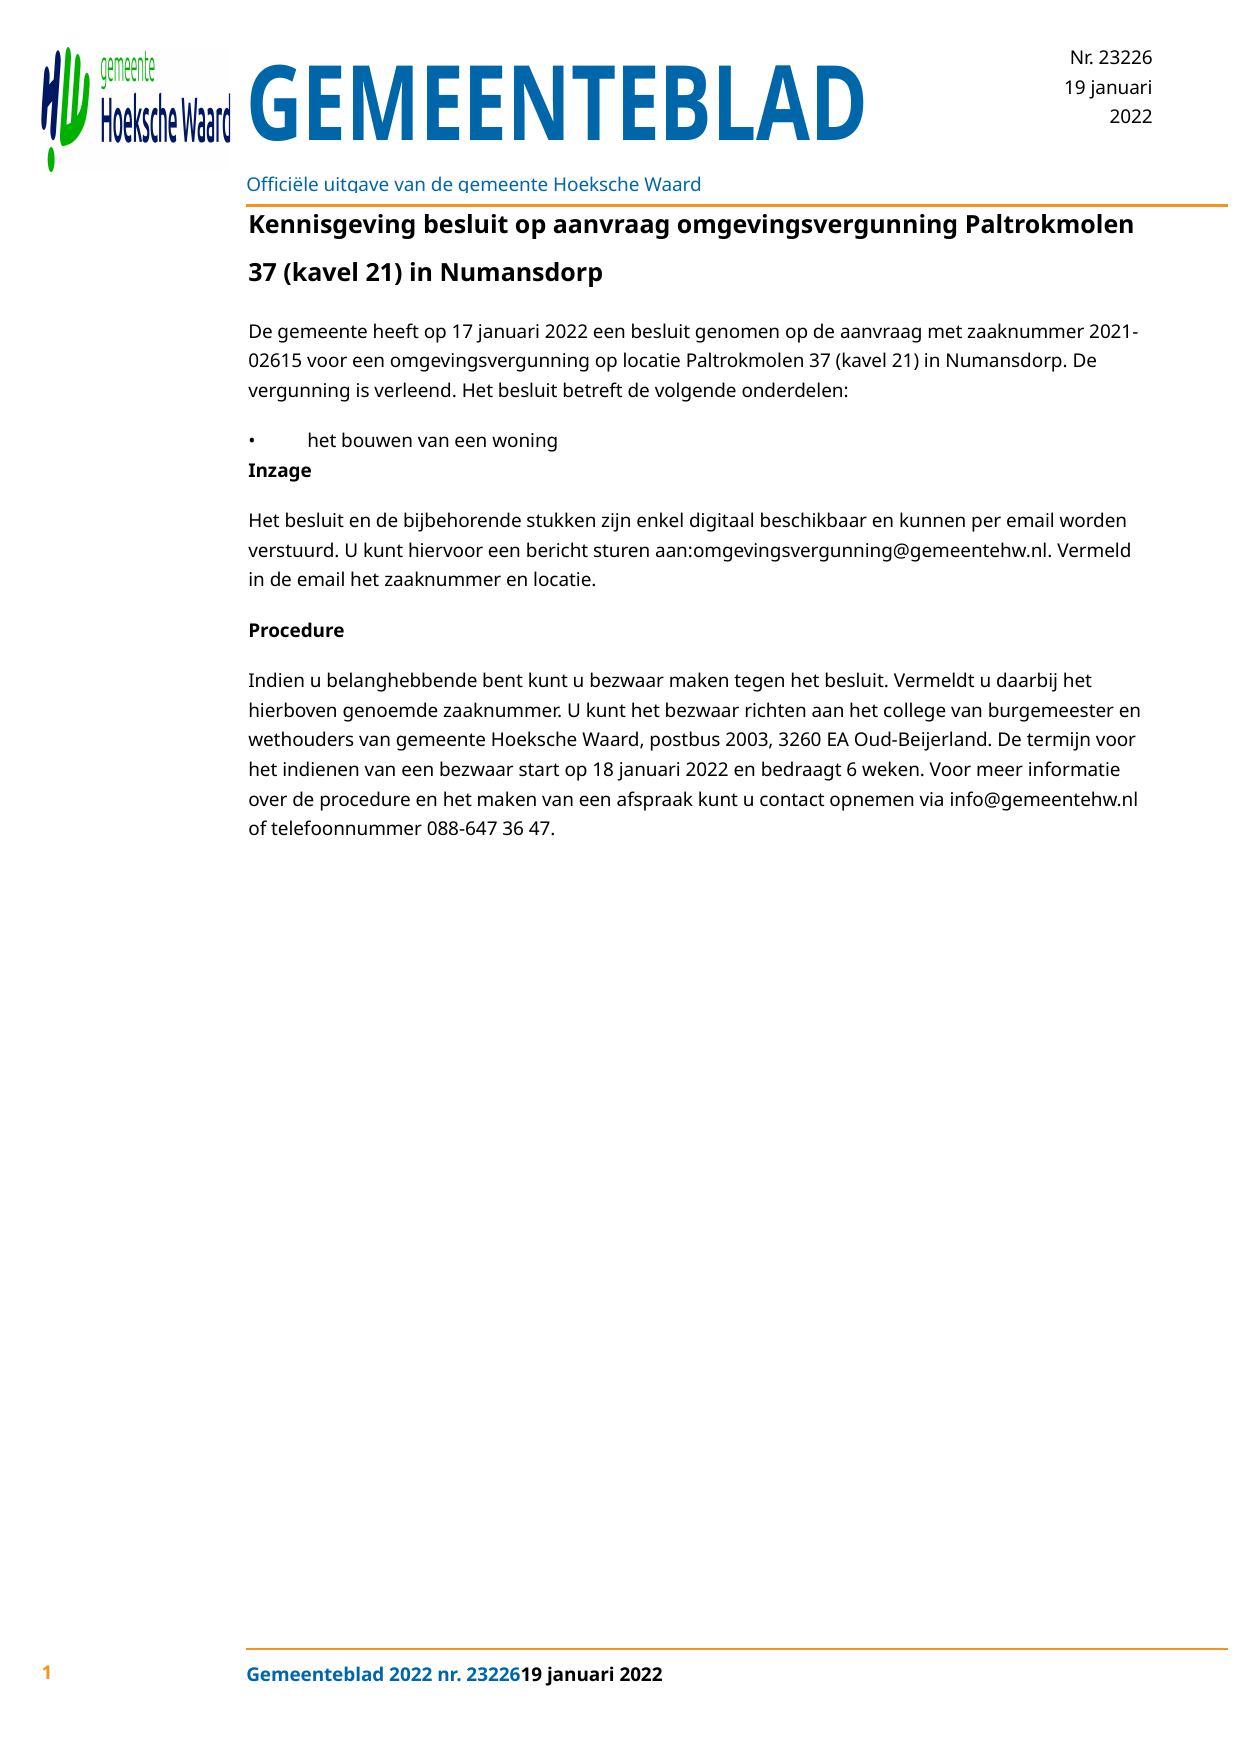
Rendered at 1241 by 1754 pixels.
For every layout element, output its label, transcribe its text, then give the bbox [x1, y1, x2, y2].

picture [41, 47, 231, 172]
text Indien u belanghebbende bent kunt u bezwaar maken tegen het besluit. Vermeldt u daarbij het hierboven genoemde zaaknummer. U kunt het bezwaar richten aan het college van burgemeester en wethouders van gemeente Hoeksche Waard, postbus 2003, 3260 EA Oud-Beijerland. De termijn voor het indienen van een bezwaar start op 18 januari 2022 en bedraagt 6 weken. Voor meer informatie over de procedure en het maken van een afspraak kunt u contact opnemen via info@gemeentehw.nl of telefoonnummer 088-647 36 47. [248, 667, 1152, 841]
text Procedure [248, 617, 1152, 643]
text De gemeente heeft op 17 januari 2022 een besluit genomen op de aanvraag met zaaknummer 2021-02615 voor een omgevingsvergunning op locatie Paltrokmolen 37 (kavel 21) in Numansdorp. De vergunning is verleend. Het besluit betreft de volgende onderdelen: [248, 318, 1152, 403]
text Het besluit en de bijbehorende stukken zijn enkel digitaal beschikbaar en kunnen per email worden verstuurd. U kunt hiervoor een bericht sturen aan:omgevingsvergunning@gemeentehw.nl. Vermeld in de email het zaaknummer en locatie. [248, 507, 1152, 592]
text Kennisgeving besluit op aanvraag omgevingsvergunning Paltrokmolen 37 (kavel 21) in Numansdorp [248, 207, 1152, 288]
list het bouwen van een woning [248, 427, 1152, 453]
text Inzage [248, 457, 1152, 483]
